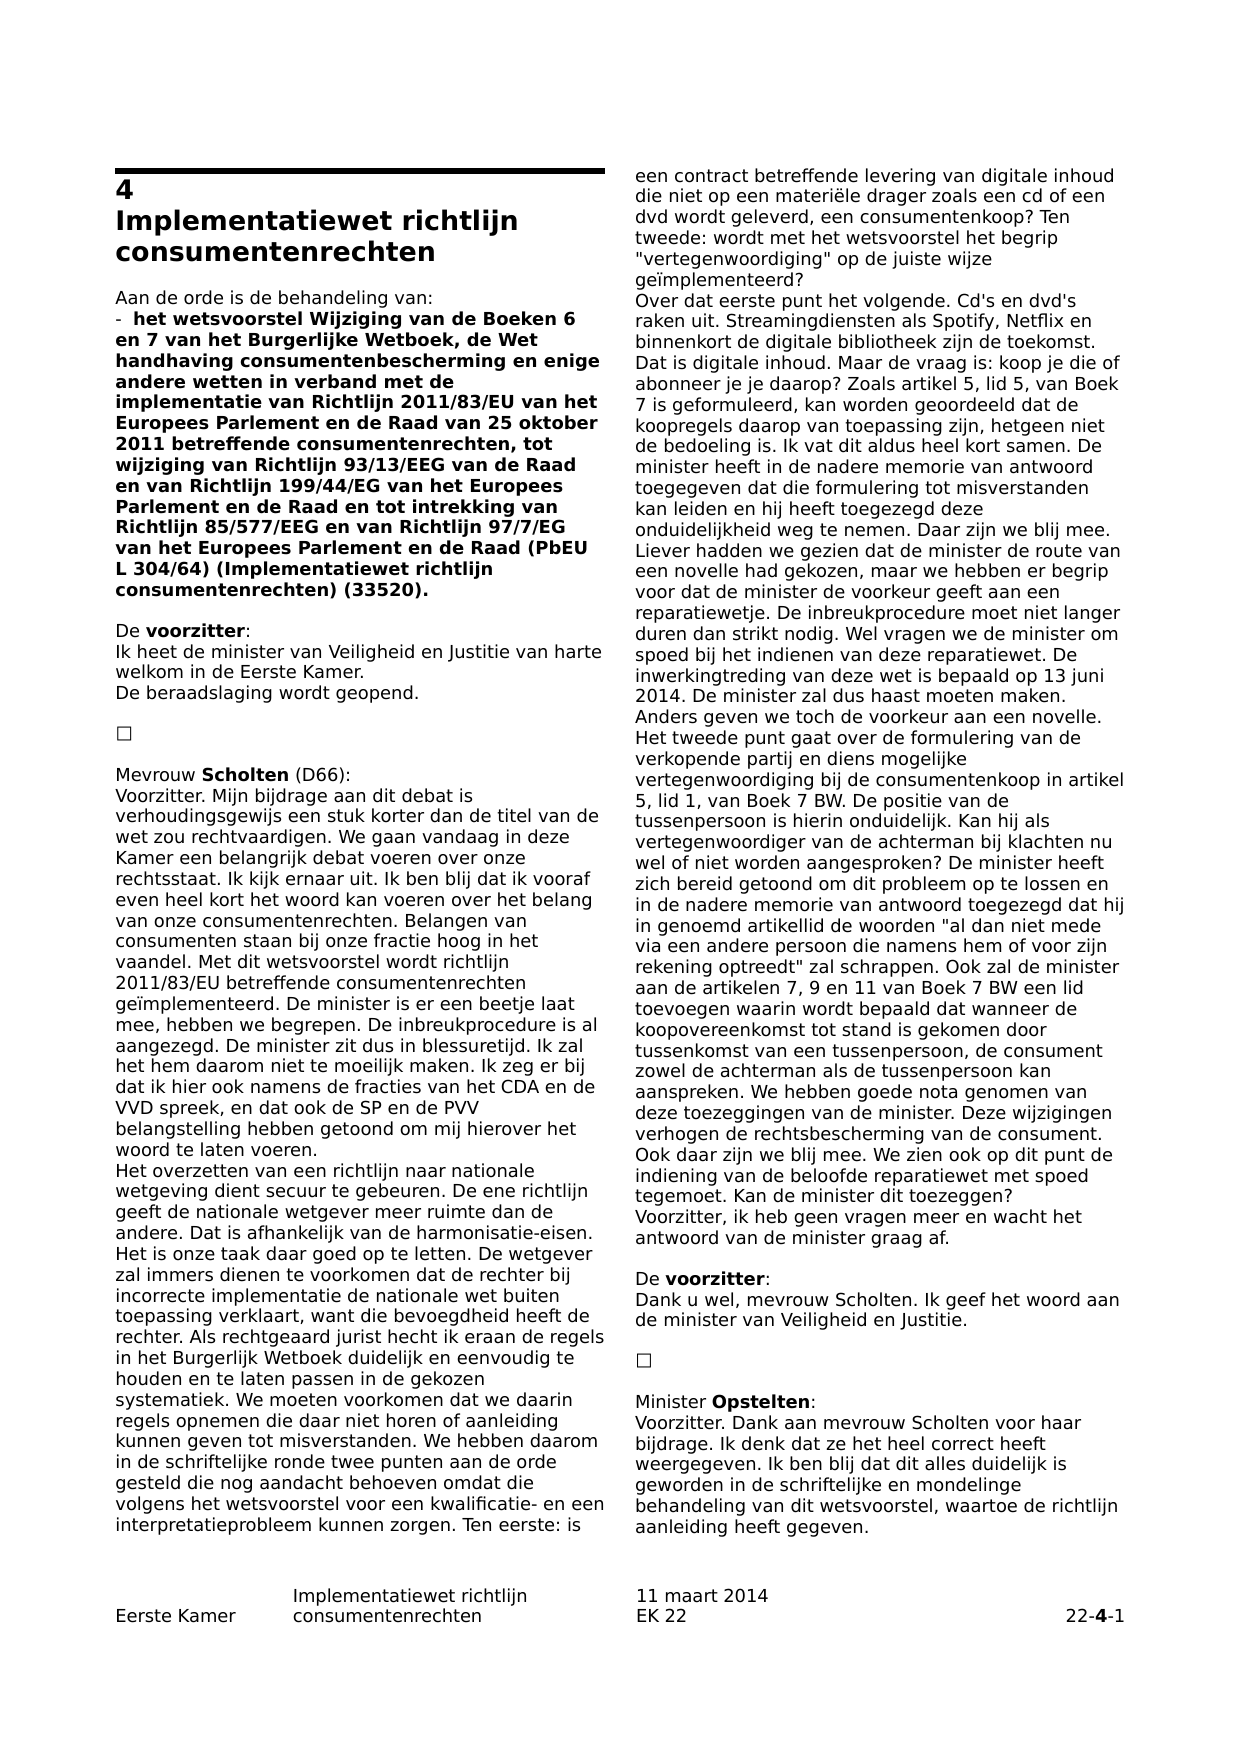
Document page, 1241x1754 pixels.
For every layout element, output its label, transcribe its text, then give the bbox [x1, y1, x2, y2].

text Het overzetten van een richtlijn naar nationale wetgeving dient secuur te gebeuren. De ene richtlijn geeft de nationale wetgever meer ruimte dan de andere. Dat is afhankelijk van de harmonisatie-eisen. Het is onze taak daar goed op te letten. De wetgever zal immers dienen te voorkomen dat de rechter bij incorrecte implementatie de nationale wet buiten toepassing verklaart, want die bevoegdheid heeft de rechter. Als rechtgeaard jurist hecht ik eraan de regels in het Burgerlijk Wetboek duidelijk en eenvoudig te houden en te laten passen in de gekozen systematiek. We moeten voorkomen dat we daarin regels opnemen die daar niet horen of aanleiding kunnen geven tot misverstanden. We hebben daarom in de schriftelijke ronde twee punten aan de orde gesteld die nog aandacht behoeven omdat die volgens het wetsvoorstel voor een kwalificatie- en een interpretatieprobleem kunnen zorgen. Ten eerste: is [115, 1160, 605, 1535]
text Mevrouw Scholten (D66): [115, 764, 605, 785]
text De voorzitter: [635, 1269, 1125, 1289]
text een contract betreffende levering van digitale inhoud die niet op een materiële drager zoals een cd of een dvd wordt geleverd, een consumentenkoop? Ten tweede: wordt met het wetsvoorstel het begrip "vertegenwoordiging" op de juiste wijze geïmplementeerd? [635, 165, 1125, 290]
title 4 Implementatiewet richtlijn consumentenrechten [115, 174, 605, 268]
text De voorzitter: [115, 621, 605, 641]
text ⬜ [115, 724, 605, 744]
list het wetsvoorstel Wijziging van de Boeken 6 en 7 van het Burgerlijke Wetboek, de Wet handhaving consumentenbescherming en enige andere wetten in verband met de implementatie van Richtlijn 2011/83/EU van het Europees Parlement en de Raad van 25 oktober 2011 betreffende consumentenrechten, tot wijziging van Richtlijn 93/13/EEG van de Raad en van Richtlijn 199/44/EG van het Europees Parlement en de Raad en tot intrekking van Richtlijn 85/577/EEG en van Richtlijn 97/7/EG van het Europees Parlement en de Raad (PbEU L 304/64) (Implementatiewet richtlijn consumentenrechten) (33520). [115, 309, 605, 601]
text Aan de orde is de behandeling van: [115, 288, 605, 309]
text De beraadslaging wordt geopend. [115, 683, 605, 704]
text Dank u wel, mevrouw Scholten. Ik geef het woord aan de minister van Veiligheid en Justitie. [635, 1289, 1125, 1331]
text Minister Opstelten: [635, 1392, 1125, 1412]
text Over dat eerste punt het volgende. Cd's en dvd's raken uit. Streamingdiensten als Spotify, Netflix en binnenkort de digitale bibliotheek zijn de toekomst. Dat is digitale inhoud. Maar de vraag is: koop je die of abonneer je je daarop? Zoals artikel 5, lid 5, van Boek 7 is geformuleerd, kan worden geoordeeld dat de koopregels daarop van toepassing zijn, hetgeen niet de bedoeling is. Ik vat dit aldus heel kort samen. De minister heeft in de nadere memorie van antwoord toegegeven dat die formulering tot misverstanden kan leiden en hij heeft toegezegd deze onduidelijkheid weg te nemen. Daar zijn we blij mee. Liever hadden we gezien dat de minister de route van een novelle had gekozen, maar we hebben er begrip voor dat de minister de voorkeur geeft aan een reparatiewetje. De inbreukprocedure moet niet langer duren dan strikt nodig. Wel vragen we de minister om spoed bij het indienen van deze reparatiewet. De inwerkingtreding van deze wet is bepaald op 13 juni 2014. De minister zal dus haast moeten maken. Anders geven we toch de voorkeur aan een novelle. [635, 290, 1125, 728]
text Voorzitter. Mijn bijdrage aan dit debat is verhoudingsgewijs een stuk korter dan de titel van de wet zou rechtvaardigen. We gaan vandaag in deze Kamer een belangrijk debat voeren over onze rechtsstaat. Ik kijk ernaar uit. Ik ben blij dat ik vooraf even heel kort het woord kan voeren over het belang van onze consumentenrechten. Belangen van consumenten staan bij onze fractie hoog in het vaandel. Met dit wetsvoorstel wordt richtlijn 2011/83/EU betreffende consumentenrechten geïmplementeerd. De minister is er een beetje laat mee, hebben we begrepen. De inbreukprocedure is al aangezegd. De minister zit dus in blessuretijd. Ik zal het hem daarom niet te moeilijk maken. Ik zeg er bij dat ik hier ook namens de fracties van het CDA en de VVD spreek, en dat ook de SP en de PVV belangstelling hebben getoond om mij hierover het woord te laten voeren. [115, 785, 605, 1160]
text Het tweede punt gaat over de formulering van de verkopende partij en diens mogelijke vertegenwoordiging bij de consumentenkoop in artikel 5, lid 1, van Boek 7 BW. De positie van de tussenpersoon is hierin onduidelijk. Kan hij als vertegenwoordiger van de achterman bij klachten nu wel of niet worden aangesproken? De minister heeft zich bereid getoond om dit probleem op te lossen en in de nadere memorie van antwoord toegezegd dat hij in genoemd artikellid de woorden "al dan niet mede via een andere persoon die namens hem of voor zijn rekening optreedt" zal schrappen. Ook zal de minister aan de artikelen 7, 9 en 11 van Boek 7 BW een lid toevoegen waarin wordt bepaald dat wanneer de koopovereenkomst tot stand is gekomen door tussenkomst van een tussenpersoon, de consument zowel de achterman als de tussenpersoon kan aanspreken. We hebben goede nota genomen van deze toezeggingen van de minister. Deze wijzigingen verhogen de rechtsbescherming van de consument. Ook daar zijn we blij mee. We zien ook op dit punt de indiening van de beloofde reparatiewet met spoed tegemoet. Kan de minister dit toezeggen? [635, 728, 1125, 1207]
text ⬜ [635, 1351, 1125, 1372]
text Ik heet de minister van Veiligheid en Justitie van harte welkom in de Eerste Kamer. [115, 641, 605, 683]
text Voorzitter, ik heb geen vragen meer en wacht het antwoord van de minister graag af. [635, 1207, 1125, 1249]
text Voorzitter. Dank aan mevrouw Scholten voor haar bijdrage. Ik denk dat ze het heel correct heeft weergegeven. Ik ben blij dat dit alles duidelijk is geworden in de schriftelijke en mondelinge behandeling van dit wetsvoorstel, waartoe de richtlijn aanleiding heeft gegeven. [635, 1412, 1125, 1537]
